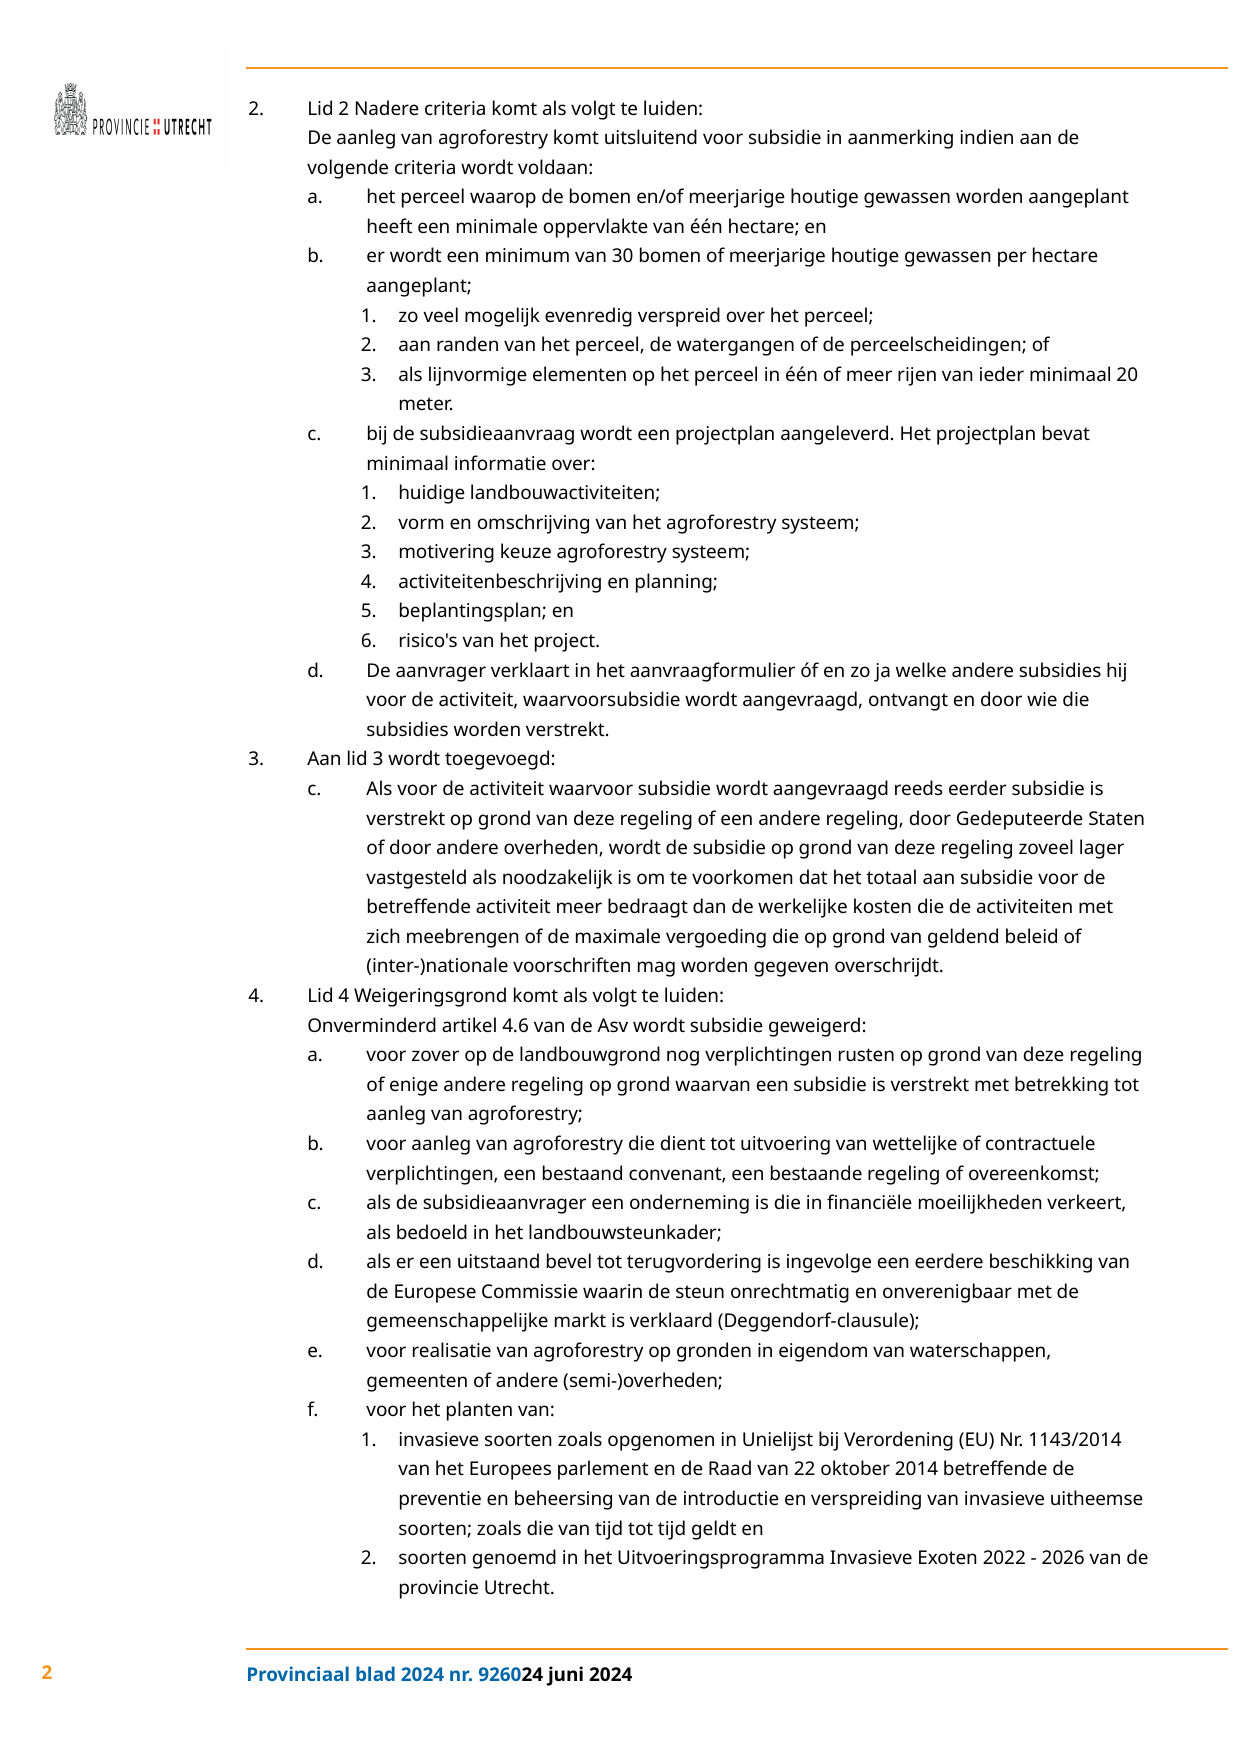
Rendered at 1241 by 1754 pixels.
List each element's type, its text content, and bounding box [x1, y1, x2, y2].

list het perceel waarop de bomen en/of meerjarige houtige gewassen worden aangeplant heeft een minimale oppervlakte van één hectare; en [307, 183, 1152, 239]
list Lid 2 Nadere criteria komt als volgt te luiden: [248, 95, 1152, 121]
list er wordt een minimum van 30 bomen of meerjarige houtige gewassen per hectare aangeplant; [307, 243, 1152, 298]
list Onverminderd artikel 4.6 van de Asv wordt subsidie geweigerd: [248, 1012, 1152, 1038]
list Aan lid 3 wordt toegevoegd: [248, 746, 1152, 771]
picture [41, 47, 231, 172]
list risico's van het project. [361, 627, 1152, 653]
list activiteitenbeschrijving en planning; [361, 568, 1152, 594]
list als lijnvormige elementen op het perceel in één of meer rijen van ieder minimaal 20 meter. [361, 361, 1152, 416]
list voor aanleg van agroforestry die dient tot uitvoering van wettelijke of contractuele verplichtingen, een bestaand convenant, een bestaande regeling of overeenkomst; [307, 1130, 1152, 1186]
list motivering keuze agroforestry systeem; [361, 538, 1152, 564]
list Lid 4 Weigeringsgrond komt als volgt te luiden: [248, 982, 1152, 1008]
list invasieve soorten zoals opgenomen in Unielijst bij Verordening (EU) Nr. 1143/2014 van het Europees parlement en de Raad van 22 oktober 2014 betreffende de preventie en beheersing van de introductie en verspreiding van invasieve uitheemse soorten; zoals die van tijd tot tijd geldt en [361, 1426, 1152, 1541]
list aan randen van het perceel, de watergangen of de perceelscheidingen; of [361, 331, 1152, 357]
list voor het planten van: [307, 1396, 1152, 1422]
list als de subsidieaanvrager een onderneming is die in financiële moeilijkheden verkeert, als bedoeld in het landbouwsteunkader; [307, 1189, 1152, 1245]
list voor realisatie van agroforestry op gronden in eigendom van waterschappen, gemeenten of andere (semi-)overheden; [307, 1337, 1152, 1393]
list Als voor de activiteit waarvoor subsidie wordt aangevraagd reeds eerder subsidie is verstrekt op grond van deze regeling of een andere regeling, door Gedeputeerde Staten of door andere overheden, wordt de subsidie op grond van deze regeling zoveel lager vastgesteld als noodzakelijk is om te voorkomen dat het totaal aan subsidie voor de betreffende activiteit meer bedraagt dan de werkelijke kosten die de activiteiten met zich meebrengen of de maximale vergoeding die op grond van geldend beleid of (inter-)nationale voorschriften mag worden gegeven overschrijdt. [307, 775, 1152, 978]
list soorten genoemd in het Uitvoeringsprogramma Invasieve Exoten 2022 - 2026 van de provincie Utrecht. [361, 1544, 1152, 1600]
list vorm en omschrijving van het agroforestry systeem; [361, 509, 1152, 535]
list De aanleg van agroforestry komt uitsluitend voor subsidie in aanmerking indien aan de volgende criteria wordt voldaan: [248, 124, 1152, 180]
list als er een uitstaand bevel tot terugvordering is ingevolge een eerdere beschikking van de Europese Commissie waarin de steun onrechtmatig en onverenigbaar met de gemeenschappelijke markt is verklaard (Deggendorf-clausule); [307, 1248, 1152, 1333]
list bij de subsidieaanvraag wordt een projectplan aangeleverd. Het projectplan bevat minimaal informatie over: [307, 420, 1152, 476]
list voor zover op de landbouwgrond nog verplichtingen rusten op grond van deze regeling of enige andere regeling op grond waarvan een subsidie is verstrekt met betrekking tot aanleg van agroforestry; [307, 1041, 1152, 1126]
list zo veel mogelijk evenredig verspreid over het perceel; [361, 302, 1152, 328]
list beplantingsplan; en [361, 598, 1152, 623]
list De aanvrager verklaart in het aanvraagformulier óf en zo ja welke andere subsidies hij voor de activiteit, waarvoorsubsidie wordt aangevraagd, ontvangt en door wie die subsidies worden verstrekt. [307, 657, 1152, 742]
list huidige landbouwactiviteiten; [361, 479, 1152, 505]
